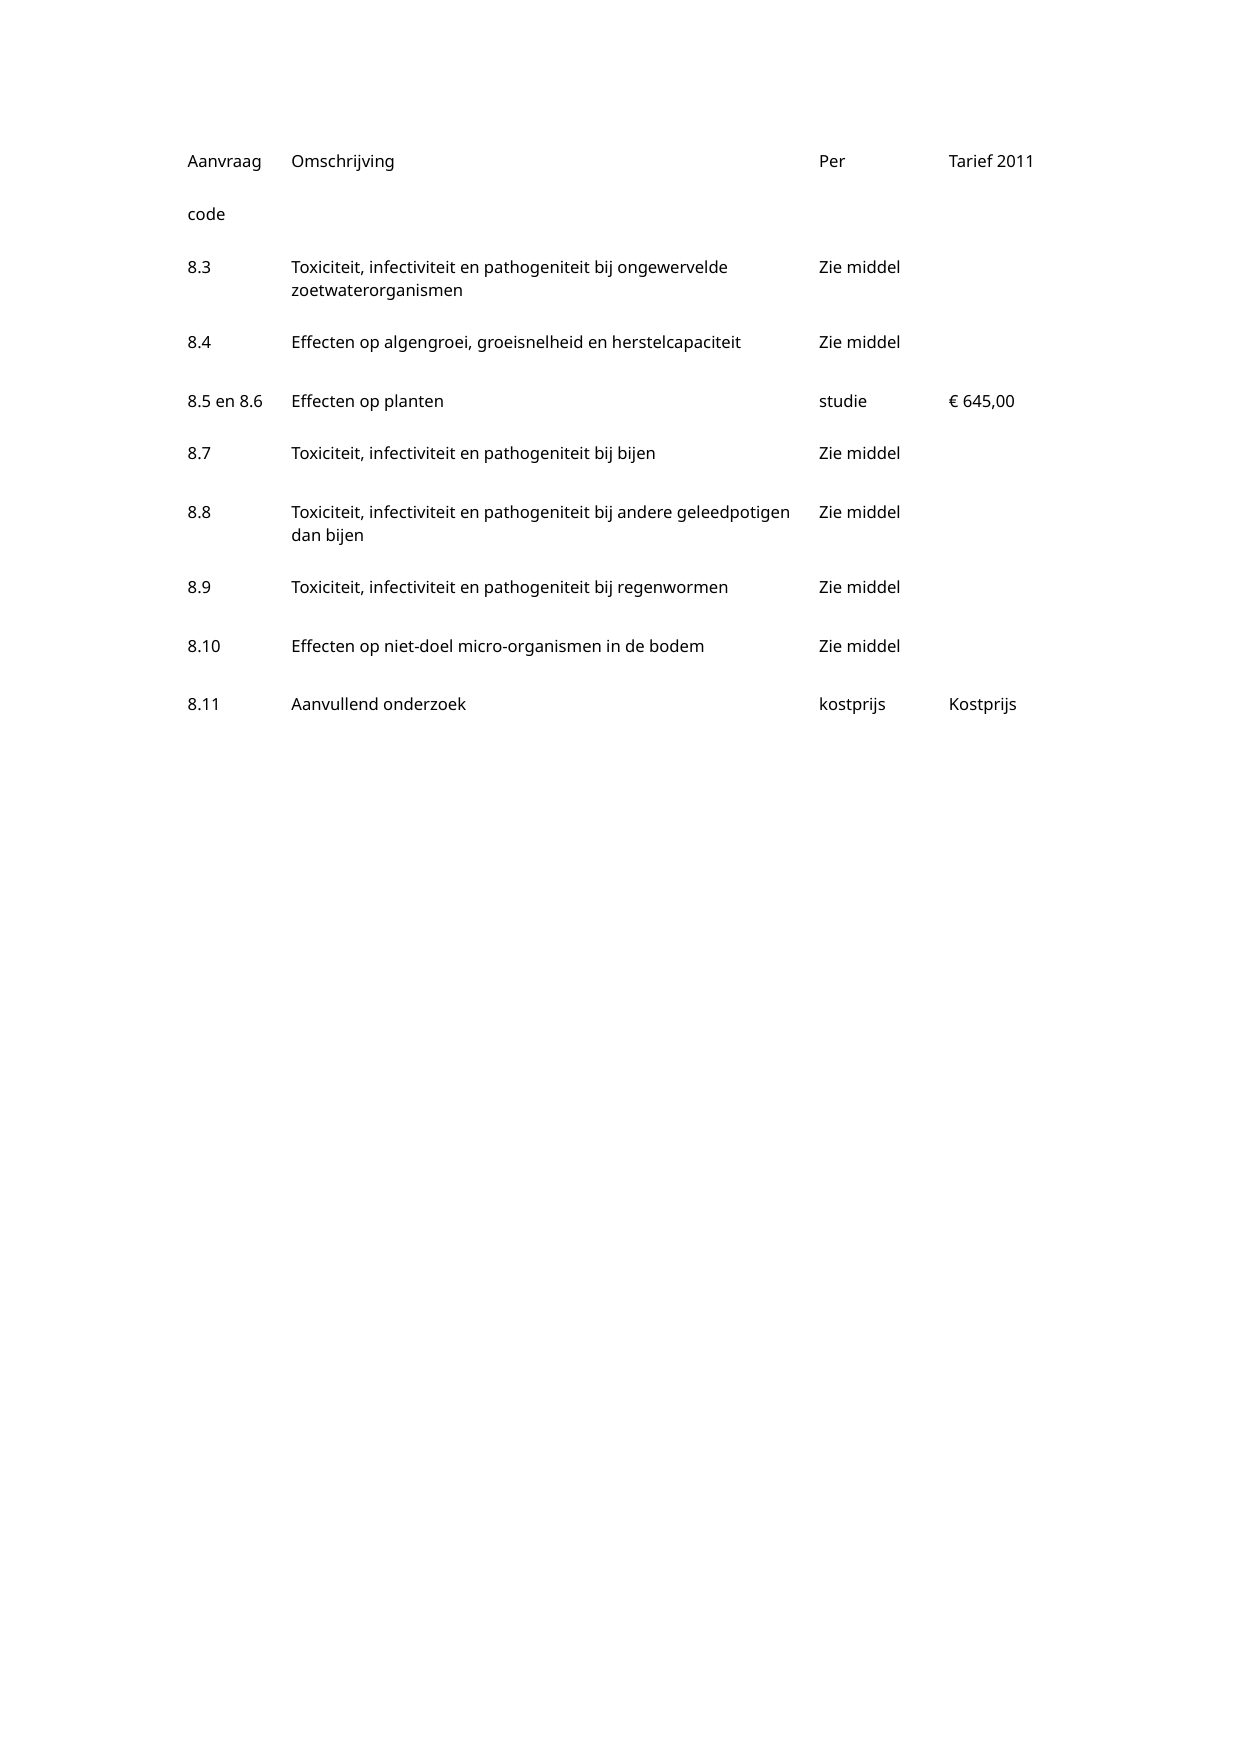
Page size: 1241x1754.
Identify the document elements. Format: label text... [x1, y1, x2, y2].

table_cell 8.3 [188, 255, 291, 331]
table_cell Zie middel [819, 500, 949, 576]
table_cell € 645,00 [949, 389, 1053, 442]
table_cell Zie middel [819, 576, 949, 634]
table_cell Zie middel [819, 634, 949, 693]
table_cell kostprijs [819, 693, 949, 745]
table_cell studie [819, 389, 949, 442]
table_header Per [819, 150, 949, 255]
table_cell Kostprijs [949, 693, 1053, 745]
table_cell Toxiciteit, infectiviteit en pathogeniteit bij andere geleedpotigen dan bijen [291, 500, 819, 576]
table_cell Toxiciteit, infectiviteit en pathogeniteit bij ongewervelde zoetwaterorganismen [291, 255, 819, 331]
table_cell 8.11 [188, 693, 291, 745]
table_cell Effecten op niet-doel micro-organismen in de bodem [291, 634, 819, 693]
table_cell Zie middel [819, 331, 949, 389]
table_cell [949, 500, 1053, 576]
table_cell 8.10 [188, 634, 291, 693]
table_header Aanvraag code [188, 150, 291, 255]
table_cell 8.8 [188, 500, 291, 576]
table_cell Zie middel [819, 255, 949, 331]
table_cell 8.5 en 8.6 [188, 389, 291, 442]
table_cell 8.7 [188, 442, 291, 500]
table_cell Toxiciteit, infectiviteit en pathogeniteit bij bijen [291, 442, 819, 500]
table_cell [949, 634, 1053, 693]
table_header Omschrijving [291, 150, 819, 255]
table_cell Effecten op algengroei, groeisnelheid en herstelcapaciteit [291, 331, 819, 389]
table_cell [949, 576, 1053, 634]
table_cell Aanvullend onderzoek [291, 693, 819, 745]
table_cell [949, 442, 1053, 500]
table_cell Zie middel [819, 442, 949, 500]
table_cell [949, 331, 1053, 389]
table_cell [949, 255, 1053, 331]
table_header Tarief 2011 [949, 150, 1053, 255]
table_cell 8.4 [188, 331, 291, 389]
table_cell 8.9 [188, 576, 291, 634]
table_cell Effecten op planten [291, 389, 819, 442]
table_cell Toxiciteit, infectiviteit en pathogeniteit bij regenwormen [291, 576, 819, 634]
